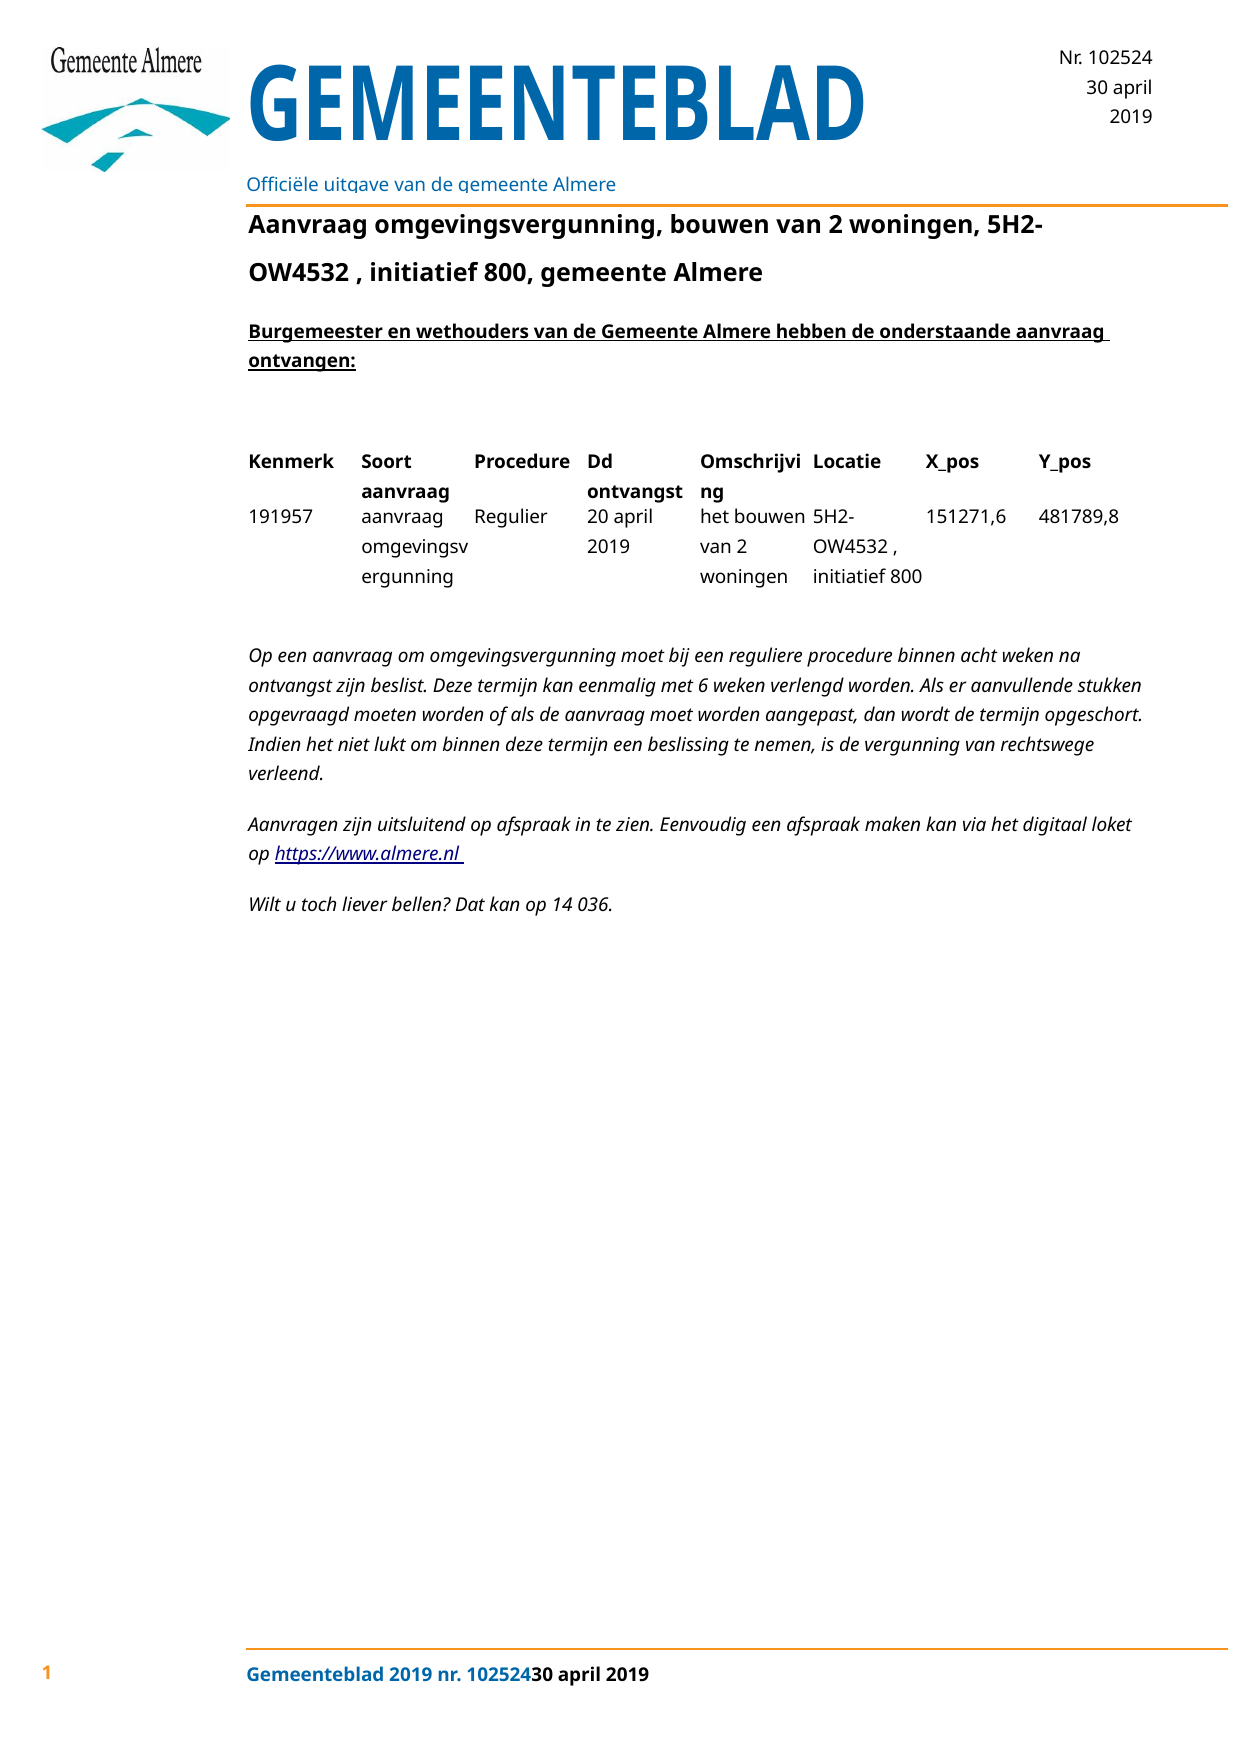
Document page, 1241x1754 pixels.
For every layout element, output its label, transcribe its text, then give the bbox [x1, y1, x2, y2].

table_cell 191957 [248, 504, 361, 589]
table_cell het bouwen van 2 woningen [700, 504, 813, 589]
table_cell aanvraag omgevingsvergunning [361, 504, 474, 589]
table_cell 5H2-OW4532 , initiatief 800 [813, 504, 926, 589]
table_header Procedure [474, 449, 587, 504]
table_cell 20 april 2019 [587, 504, 700, 589]
table_cell 481789,8 [1039, 504, 1152, 589]
text Wilt u toch liever bellen? Dat kan op 14 036. [248, 891, 1152, 917]
table_header Dd ontvangst [587, 449, 700, 504]
text Aanvragen zijn uitsluitend op afspraak in te zien. Eenvoudig een afspraak maken kan via het digitaal loket op https://www.almere.nl [248, 811, 1152, 866]
text Op een aanvraag om omgevingsvergunning moet bij een reguliere procedure binnen acht weken na ontvangst zijn beslist. Deze termijn kan eenmalig met 6 weken verlengd worden. Als er aanvullende stukken opgevraagd moeten worden of als de aanvraag moet worden aangepast, dan wordt de termijn opgeschort. Indien het niet lukt om binnen deze termijn een beslissing te nemen, is de vergunning van rechtswege verleend. [248, 642, 1152, 786]
table_header Locatie [813, 449, 926, 504]
table_header Omschrijving [700, 449, 813, 504]
picture [41, 47, 231, 172]
table_cell Regulier [474, 504, 587, 589]
table_header Y_pos [1039, 449, 1152, 504]
table_header Soort aanvraag [361, 449, 474, 504]
text Burgemeester en wethouders van de Gemeente Almere hebben de onderstaande aanvraag ontvangen: [248, 318, 1152, 373]
text Aanvraag omgevingsvergunning, bouwen van 2 woningen, 5H2-OW4532 , initiatief 800, gemeente Almere [248, 207, 1152, 288]
table_cell 151271,6 [926, 504, 1038, 589]
table_header X_pos [926, 449, 1038, 504]
table_header Kenmerk [248, 449, 361, 504]
